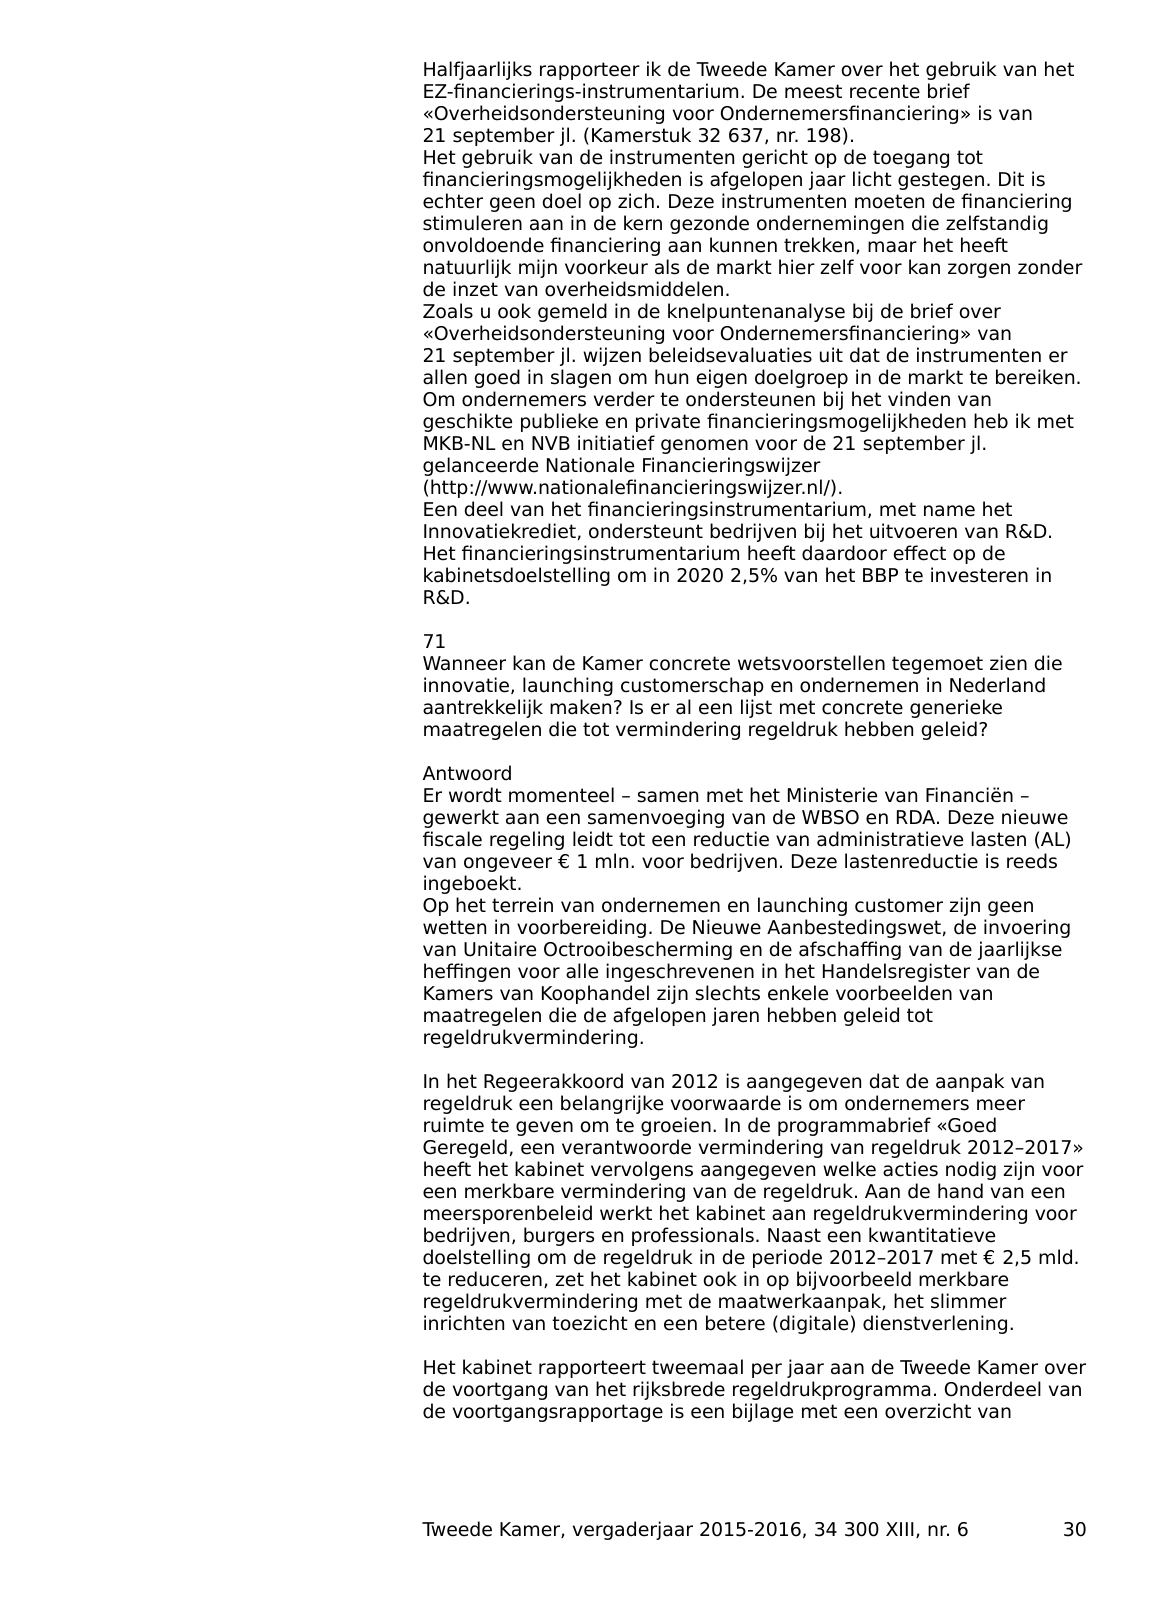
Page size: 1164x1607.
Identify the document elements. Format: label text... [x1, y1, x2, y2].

text 71 [422, 631, 1087, 653]
text Het gebruik van de instrumenten gericht op de toegang tot financieringsmogelijkheden is afgelopen jaar licht gestegen. Dit is echter geen doel op zich. Deze instrumenten moeten de financiering stimuleren aan in de kern gezonde ondernemingen die zelfstandig onvoldoende financiering aan kunnen trekken, maar het heeft natuurlijk mijn voorkeur als de markt hier zelf voor kan zorgen zonder de inzet van overheidsmiddelen. [422, 147, 1087, 301]
text Zoals u ook gemeld in de knelpuntenanalyse bij de brief over «Overheidsondersteuning voor Ondernemersfinanciering» van 21 september jl. wijzen beleidsevaluaties uit dat de instrumenten er allen goed in slagen om hun eigen doelgroep in de markt te bereiken. Om ondernemers verder te ondersteunen bij het vinden van geschikte publieke en private financieringsmogelijkheden heb ik met MKB-NL en NVB initiatief genomen voor de 21 september jl. gelanceerde Nationale Financieringswijzer (http://www.nationalefinancieringswijzer.nl/). [422, 301, 1087, 499]
text In het Regeerakkoord van 2012 is aangegeven dat de aanpak van regeldruk een belangrijke voorwaarde is om ondernemers meer ruimte te geven om te groeien. In de programmabrief «Goed Geregeld, een verantwoorde vermindering van regeldruk 2012–2017» heeft het kabinet vervolgens aangegeven welke acties nodig zijn voor een merkbare vermindering van de regeldruk. Aan de hand van een meersporenbeleid werkt het kabinet aan regeldrukvermindering voor bedrijven, burgers en professionals. Naast een kwantitatieve doelstelling om de regeldruk in de periode 2012–2017 met € 2,5 mld. te reduceren, zet het kabinet ook in op bijvoorbeeld merkbare regeldrukvermindering met de maatwerkaanpak, het slimmer inrichten van toezicht en een betere (digitale) dienstverlening. [422, 1071, 1087, 1334]
text Wanneer kan de Kamer concrete wetsvoorstellen tegemoet zien die innovatie, launching customerschap en ondernemen in Nederland aantrekkelijk maken? Is er al een lijst met concrete generieke maatregelen die tot vermindering regeldruk hebben geleid? [422, 653, 1087, 741]
text Er wordt momenteel – samen met het Ministerie van Financiën – gewerkt aan een samenvoeging van de WBSO en RDA. Deze nieuwe fiscale regeling leidt tot een reductie van administratieve lasten (AL) van ongeveer € 1 mln. voor bedrijven. Deze lastenreductie is reeds ingeboekt. [422, 785, 1087, 895]
text Het kabinet rapporteert tweemaal per jaar aan de Tweede Kamer over de voortgang van het rijksbrede regeldrukprogramma. Onderdeel van de voortgangsrapportage is een bijlage met een overzicht van [422, 1357, 1087, 1423]
text Een deel van het financieringsinstrumentarium, met name het Innovatiekrediet, ondersteunt bedrijven bij het uitvoeren van R&D. Het financieringsinstrumentarium heeft daardoor effect op de kabinetsdoelstelling om in 2020 2,5% van het BBP te investeren in R&D. [422, 499, 1087, 608]
text Op het terrein van ondernemen en launching customer zijn geen wetten in voorbereiding. De Nieuwe Aanbestedingswet, de invoering van Unitaire Octrooibescherming en de afschaffing van de jaarlijkse heffingen voor alle ingeschrevenen in het Handelsregister van de Kamers van Koophandel zijn slechts enkele voorbeelden van maatregelen die de afgelopen jaren hebben geleid tot regeldrukvermindering. [422, 895, 1087, 1048]
text Halfjaarlijks rapporteer ik de Tweede Kamer over het gebruik van het EZ-financierings-instrumentarium. De meest recente brief «Overheidsondersteuning voor Ondernemersfinanciering» is van 21 september jl. (Kamerstuk 32 637, nr. 198). [422, 59, 1087, 147]
text Antwoord [422, 763, 1087, 785]
